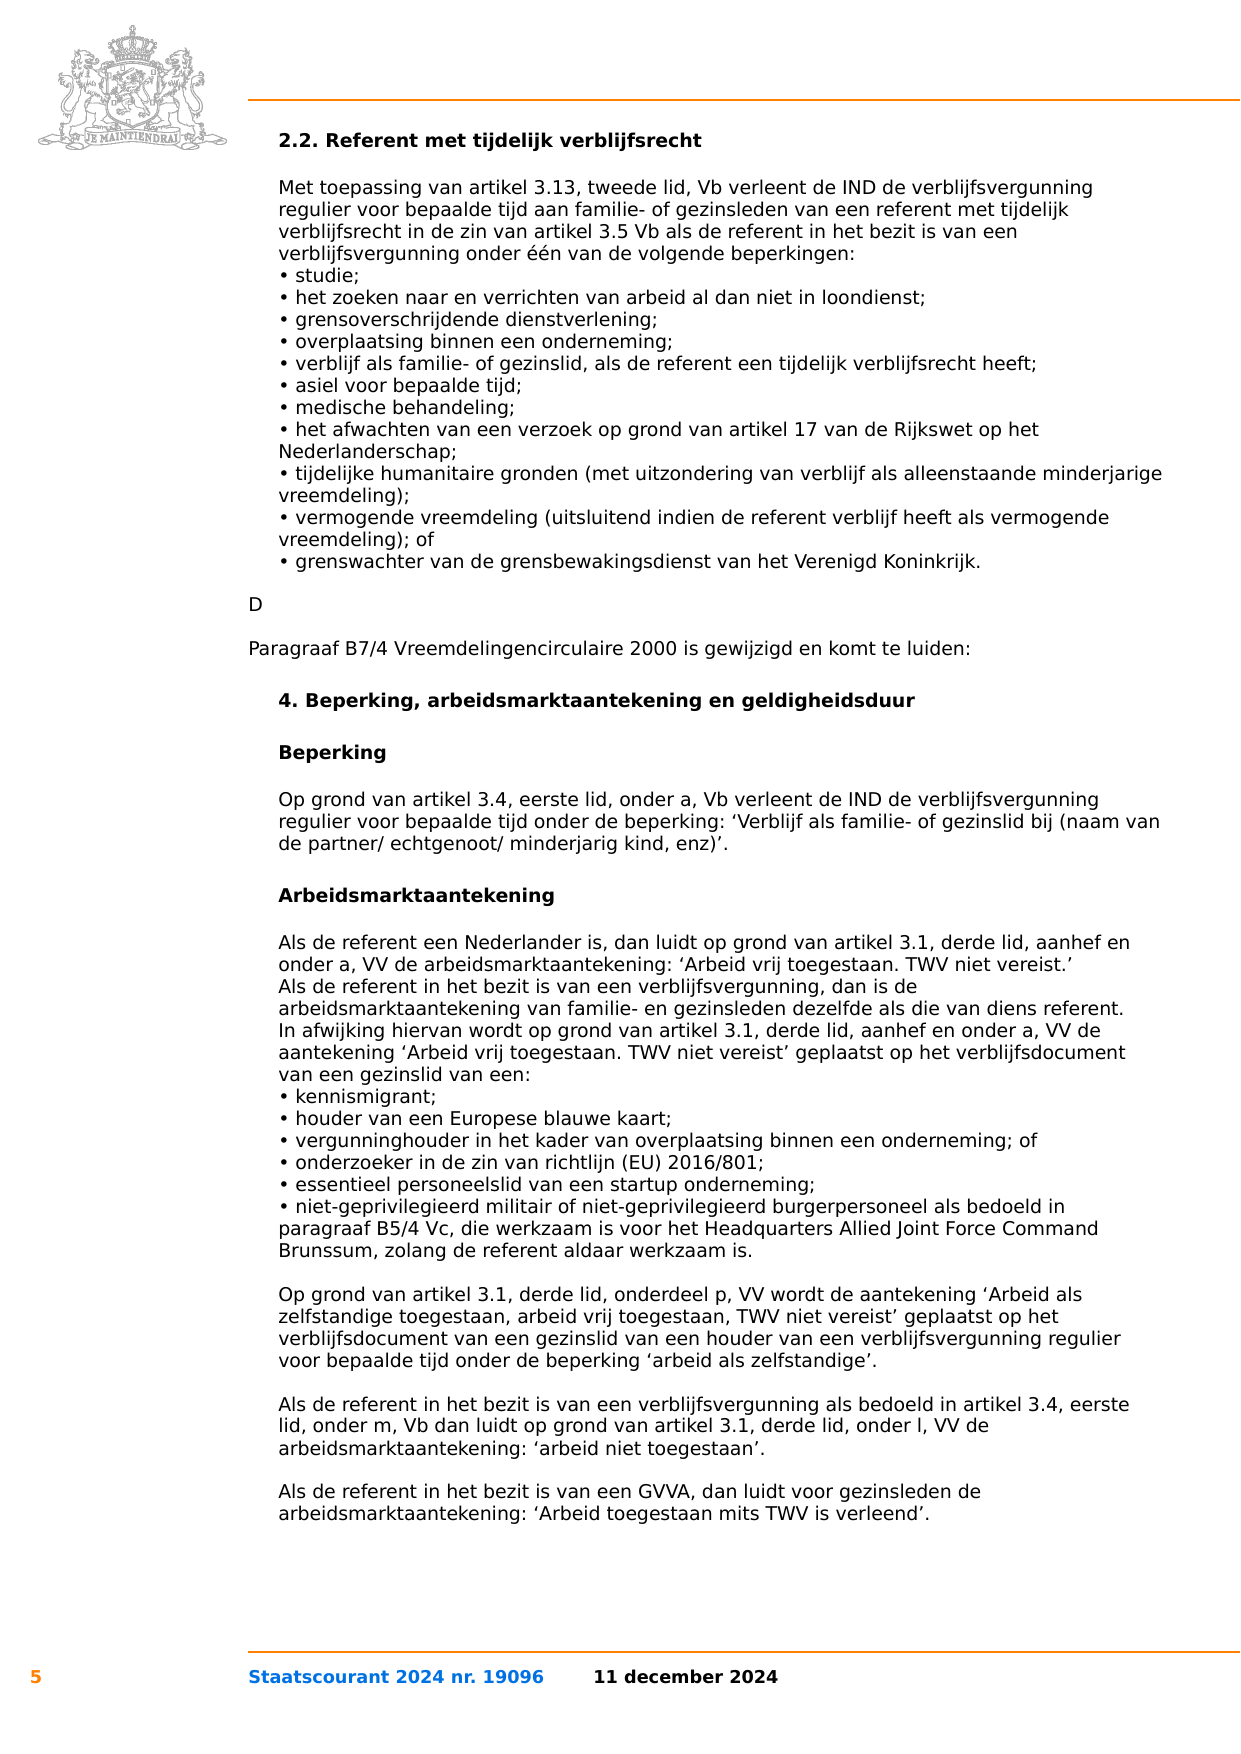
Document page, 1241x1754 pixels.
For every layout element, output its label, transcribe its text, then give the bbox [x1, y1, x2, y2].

subtitle Beperking [278, 742, 1163, 764]
text • onderzoeker in de zin van richtlijn (EU) 2016/801; [278, 1152, 1163, 1174]
text • kennismigrant; [278, 1086, 1163, 1108]
text • niet-geprivilegieerd militair of niet-geprivilegieerd burgerpersoneel als bedoeld in paragraaf B5/4 Vc, die werkzaam is voor het Headquarters Allied Joint Force Command Brunssum, zolang de referent aldaar werkzaam is. [278, 1196, 1163, 1262]
text Op grond van artikel 3.1, derde lid, onderdeel p, VV wordt de aantekening ‘Arbeid als zelfstandige toegestaan, arbeid vrij toegestaan, TWV niet vereist’ geplaatst op het verblijfsdocument van een gezinslid van een houder van een verblijfsvergunning regulier voor bepaalde tijd onder de beperking ‘arbeid als zelfstandige’. [278, 1284, 1163, 1372]
text Als de referent in het bezit is van een verblijfsvergunning, dan is de arbeidsmarktaantekening van familie- en gezinsleden dezelfde als die van diens referent. [278, 976, 1163, 1020]
text • verblijf als familie- of gezinslid, als de referent een tijdelijk verblijfsrecht heeft; [278, 353, 1163, 375]
text Op grond van artikel 3.4, eerste lid, onder a, Vb verleent de IND de verblijfsvergunning regulier voor bepaalde tijd onder de beperking: ‘Verblijf als familie- of gezinslid bij (naam van de partner/ echtgenoot/ minderjarig kind, enz)’. [278, 789, 1163, 855]
text • medische behandeling; [278, 397, 1163, 419]
text Als de referent in het bezit is van een GVVA, dan luidt voor gezinsleden de arbeidsmarktaantekening: ‘Arbeid toegestaan mits TWV is verleend’. [278, 1481, 1163, 1525]
text • studie; [278, 265, 1163, 287]
text Als de referent in het bezit is van een verblijfsvergunning als bedoeld in artikel 3.4, eerste lid, onder m, Vb dan luidt op grond van artikel 3.1, derde lid, onder l, VV de arbeidsmarktaantekening: ‘arbeid niet toegestaan’. [278, 1393, 1163, 1459]
text • vergunninghouder in het kader van overplaatsing binnen een onderneming; of [278, 1130, 1163, 1152]
text • houder van een Europese blauwe kaart; [278, 1108, 1163, 1130]
subtitle 2.2. Referent met tijdelijk verblijfsrecht [278, 130, 1163, 152]
subtitle 4. Beperking, arbeidsmarktaantekening en geldigheidsduur [278, 690, 1163, 712]
text • het zoeken naar en verrichten van arbeid al dan niet in loondienst; [278, 287, 1163, 309]
text • tijdelijke humanitaire gronden (met uitzondering van verblijf als alleenstaande minderjarige vreemdeling); [278, 463, 1163, 507]
text • het afwachten van een verzoek op grond van artikel 17 van de Rijkswet op het Nederlanderschap; [278, 419, 1163, 463]
text Met toepassing van artikel 3.13, tweede lid, Vb verleent de IND de verblijfsvergunning regulier voor bepaalde tijd aan familie- of gezinsleden van een referent met tijdelijk verblijfsrecht in de zin van artikel 3.5 Vb als de referent in het bezit is van een verblijfsvergunning onder één van de volgende beperkingen: [278, 177, 1163, 265]
text • asiel voor bepaalde tijd; [278, 375, 1163, 397]
subtitle Arbeidsmarktaantekening [278, 885, 1163, 907]
text Als de referent een Nederlander is, dan luidt op grond van artikel 3.1, derde lid, aanhef en onder a, VV de arbeidsmarktaantekening: ‘Arbeid vrij toegestaan. TWV niet vereist.’ [278, 932, 1163, 976]
text • overplaatsing binnen een onderneming; [278, 331, 1163, 353]
text • grenswachter van de grensbewakingsdienst van het Verenigd Koninkrijk. [278, 551, 1163, 572]
text • vermogende vreemdeling (uitsluitend indien de referent verblijf heeft als vermogende vreemdeling); of [278, 507, 1163, 551]
text In afwijking hiervan wordt op grond van artikel 3.1, derde lid, aanhef en onder a, VV de aantekening ‘Arbeid vrij toegestaan. TWV niet vereist’ geplaatst op het verblijfsdocument van een gezinslid van een: [278, 1020, 1163, 1086]
text • essentieel personeelslid van een startup onderneming; [278, 1174, 1163, 1196]
picture [38, 25, 227, 150]
text Paragraaf B7/4 Vreemdelingencirculaire 2000 is gewijzigd en komt te luiden: [248, 638, 1163, 660]
text • grensoverschrijdende dienstverlening; [278, 309, 1163, 331]
text D [248, 594, 1163, 616]
